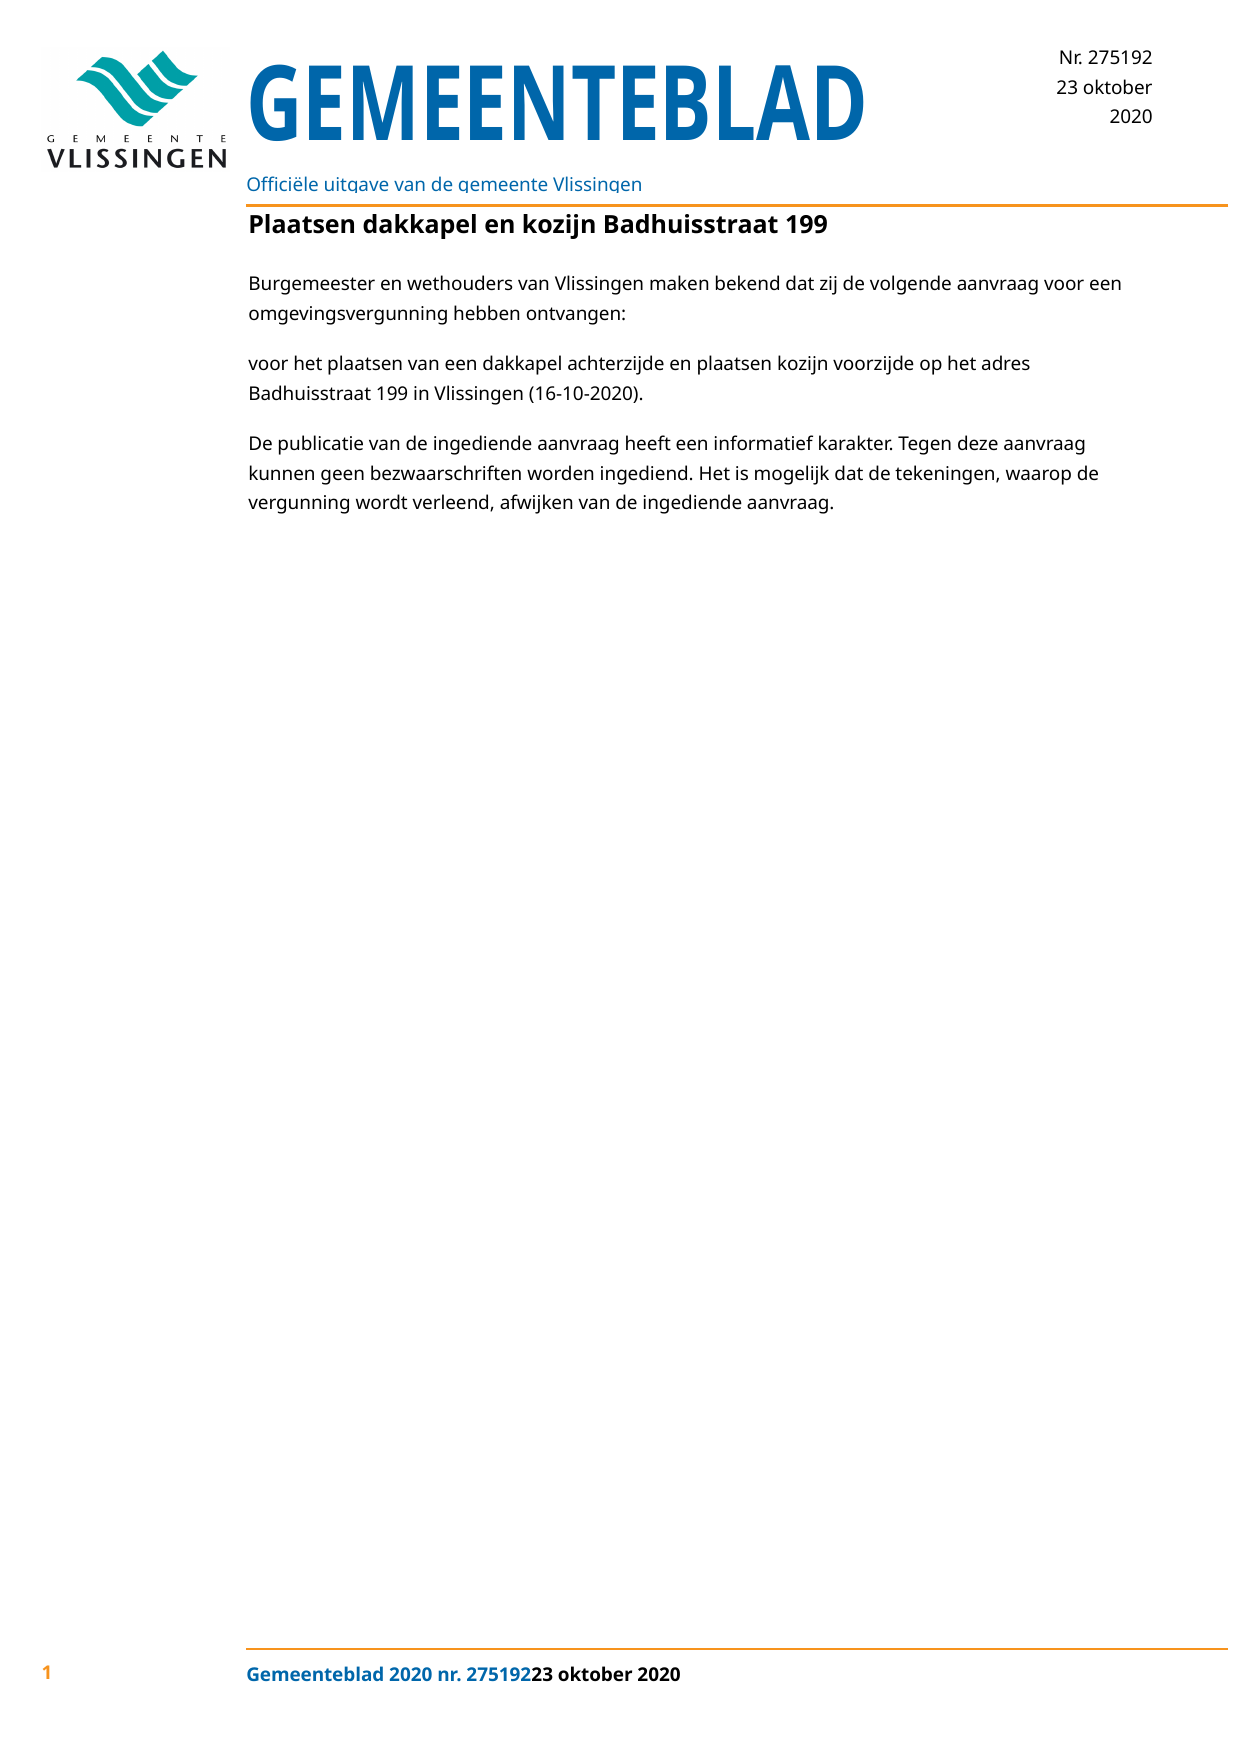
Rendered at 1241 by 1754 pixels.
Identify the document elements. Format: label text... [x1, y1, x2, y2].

picture [41, 47, 231, 172]
text De publicatie van de ingediende aanvraag heeft een informatief karakter. Tegen deze aanvraag kunnen geen bezwaarschriften worden ingediend. Het is mogelijk dat de tekeningen, waarop de vergunning wordt verleend, afwijken van de ingediende aanvraag. [248, 430, 1152, 515]
text voor het plaatsen van een dakkapel achterzijde en plaatsen kozijn voorzijde op het adres Badhuisstraat 199 in Vlissingen (16-10-2020). [248, 350, 1152, 406]
text Plaatsen dakkapel en kozijn Badhuisstraat 199 [248, 207, 1152, 241]
text Burgemeester en wethouders van Vlissingen maken bekend dat zij de volgende aanvraag voor een omgevingsvergunning hebben ontvangen: [248, 270, 1152, 326]
